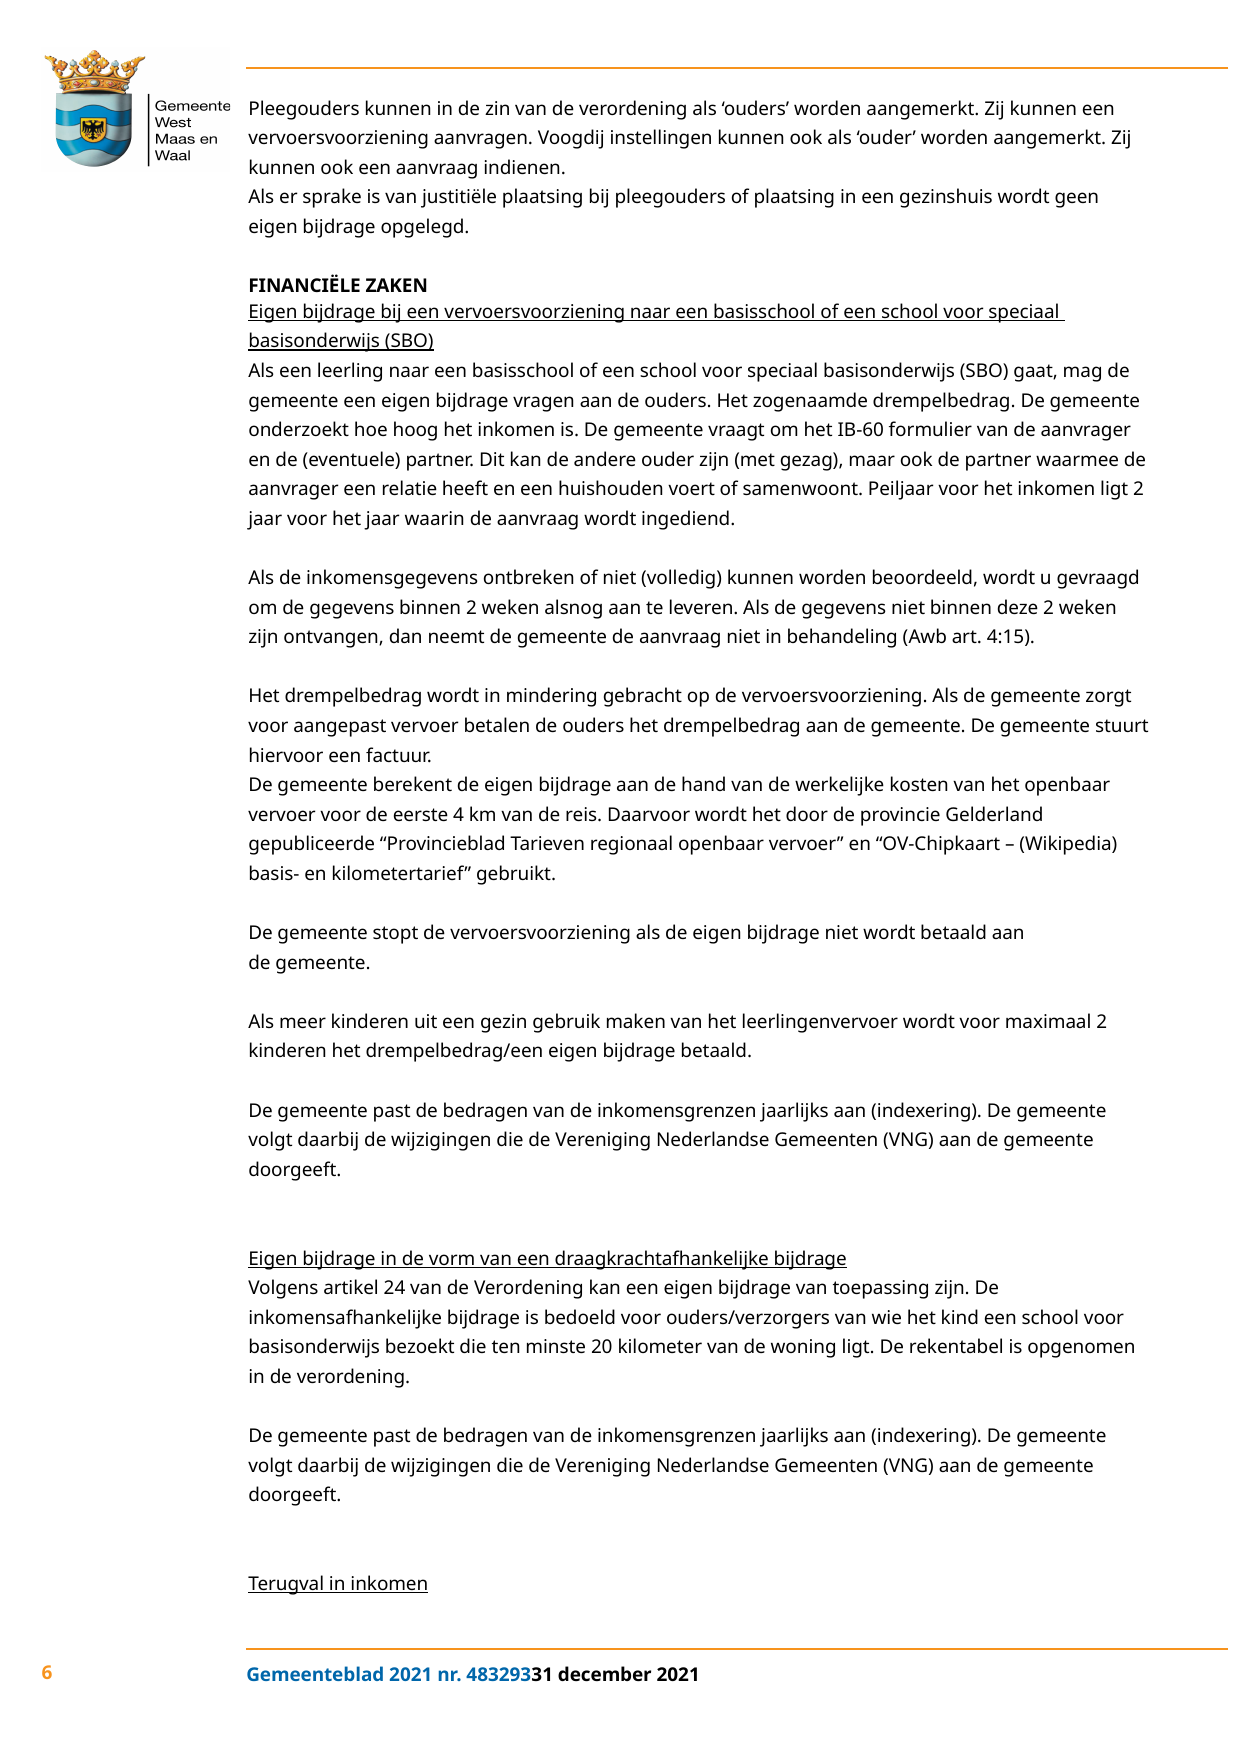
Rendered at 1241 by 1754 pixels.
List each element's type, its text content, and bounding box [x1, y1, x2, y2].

text Volgens artikel 24 van de Verordening kan een eigen bijdrage van toepassing zijn. De inkomensafhankelijke bijdrage is bedoeld voor ouders/verzorgers van wie het kind een school voor basisonderwijs bezoekt die ten minste 20 kilometer van de woning ligt. De rekentabel is opgenomen in de verordening. [248, 1274, 1152, 1389]
text De gemeente past de bedragen van de inkomensgrenzen jaarlijks aan (indexering). De gemeente volgt daarbij de wijzigingen die de Vereniging Nederlandse Gemeenten (VNG) aan de gemeente doorgeeft. [248, 1422, 1152, 1507]
text Als meer kinderen uit een gezin gebruik maken van het leerlingenvervoer wordt voor maximaal 2 kinderen het drempelbedrag/een eigen bijdrage betaald. [248, 1008, 1152, 1063]
text Als een leerling naar een basisschool of een school voor speciaal basisonderwijs (SBO) gaat, mag de gemeente een eigen bijdrage vragen aan de ouders. Het zogenaamde drempelbedrag. De gemeente onderzoekt hoe hoog het inkomen is. De gemeente vraagt om het IB-60 formulier van de aanvrager en de (eventuele) partner. Dit kan de andere ouder zijn (met gezag), maar ook de partner waarmee de aanvrager een relatie heeft en een huishouden voert of samenwoont. Peiljaar voor het inkomen ligt 2 jaar voor het jaar waarin de aanvraag wordt ingediend. [248, 357, 1152, 531]
text De gemeente berekent de eigen bijdrage aan de hand van de werkelijke kosten van het openbaar vervoer voor de eerste 4 km van de reis. Daarvoor wordt het door de provincie Gelderland gepubliceerde “Provincieblad Tarieven regionaal openbaar vervoer” en “OV-Chipkaart – (Wikipedia) basis- en kilometertarief” gebruikt. [248, 771, 1152, 886]
text de gemeente. [248, 949, 1152, 974]
text Het drempelbedrag wordt in mindering gebracht op de vervoersvoorziening. Als de gemeente zorgt voor aangepast vervoer betalen de ouders het drempelbedrag aan de gemeente. De gemeente stuurt hiervoor een factuur. [248, 683, 1152, 767]
text Pleegouders kunnen in de zin van de verordening als ‘ouders’ worden aangemerkt. Zij kunnen een vervoersvoorziening aanvragen. Voogdij instellingen kunnen ook als ‘ouder’ worden aangemerkt. Zij kunnen ook een aanvraag indienen. [248, 95, 1152, 180]
text Als er sprake is van justitiële plaatsing bij pleegouders of plaatsing in een gezinshuis wordt geen eigen bijdrage opgelegd. [248, 183, 1152, 239]
picture [41, 47, 231, 172]
text Als de inkomensgegevens ontbreken of niet (volledig) kunnen worden beoordeeld, wordt u gevraagd om de gegevens binnen 2 weken alsnog aan te leveren. Als de gegevens niet binnen deze 2 weken zijn ontvangen, dan neemt de gemeente de aanvraag niet in behandeling (Awb art. 4:15). [248, 564, 1152, 649]
text De gemeente past de bedragen van de inkomensgrenzen jaarlijks aan (indexering). De gemeente volgt daarbij de wijzigingen die de Vereniging Nederlandse Gemeenten (VNG) aan de gemeente doorgeeft. [248, 1097, 1152, 1182]
text Eigen bijdrage bij een vervoersvoorziening naar een basisschool of een school voor speciaal basisonderwijs (SBO) [248, 298, 1152, 353]
text FINANCIËLE ZAKEN [248, 272, 1152, 298]
text Eigen bijdrage in de vorm van een draagkrachtafhankelijke bijdrage [248, 1245, 1152, 1270]
text Terugval in inkomen [248, 1570, 1152, 1596]
text De gemeente stopt de vervoersvoorziening als de eigen bijdrage niet wordt betaald aan [248, 919, 1152, 945]
